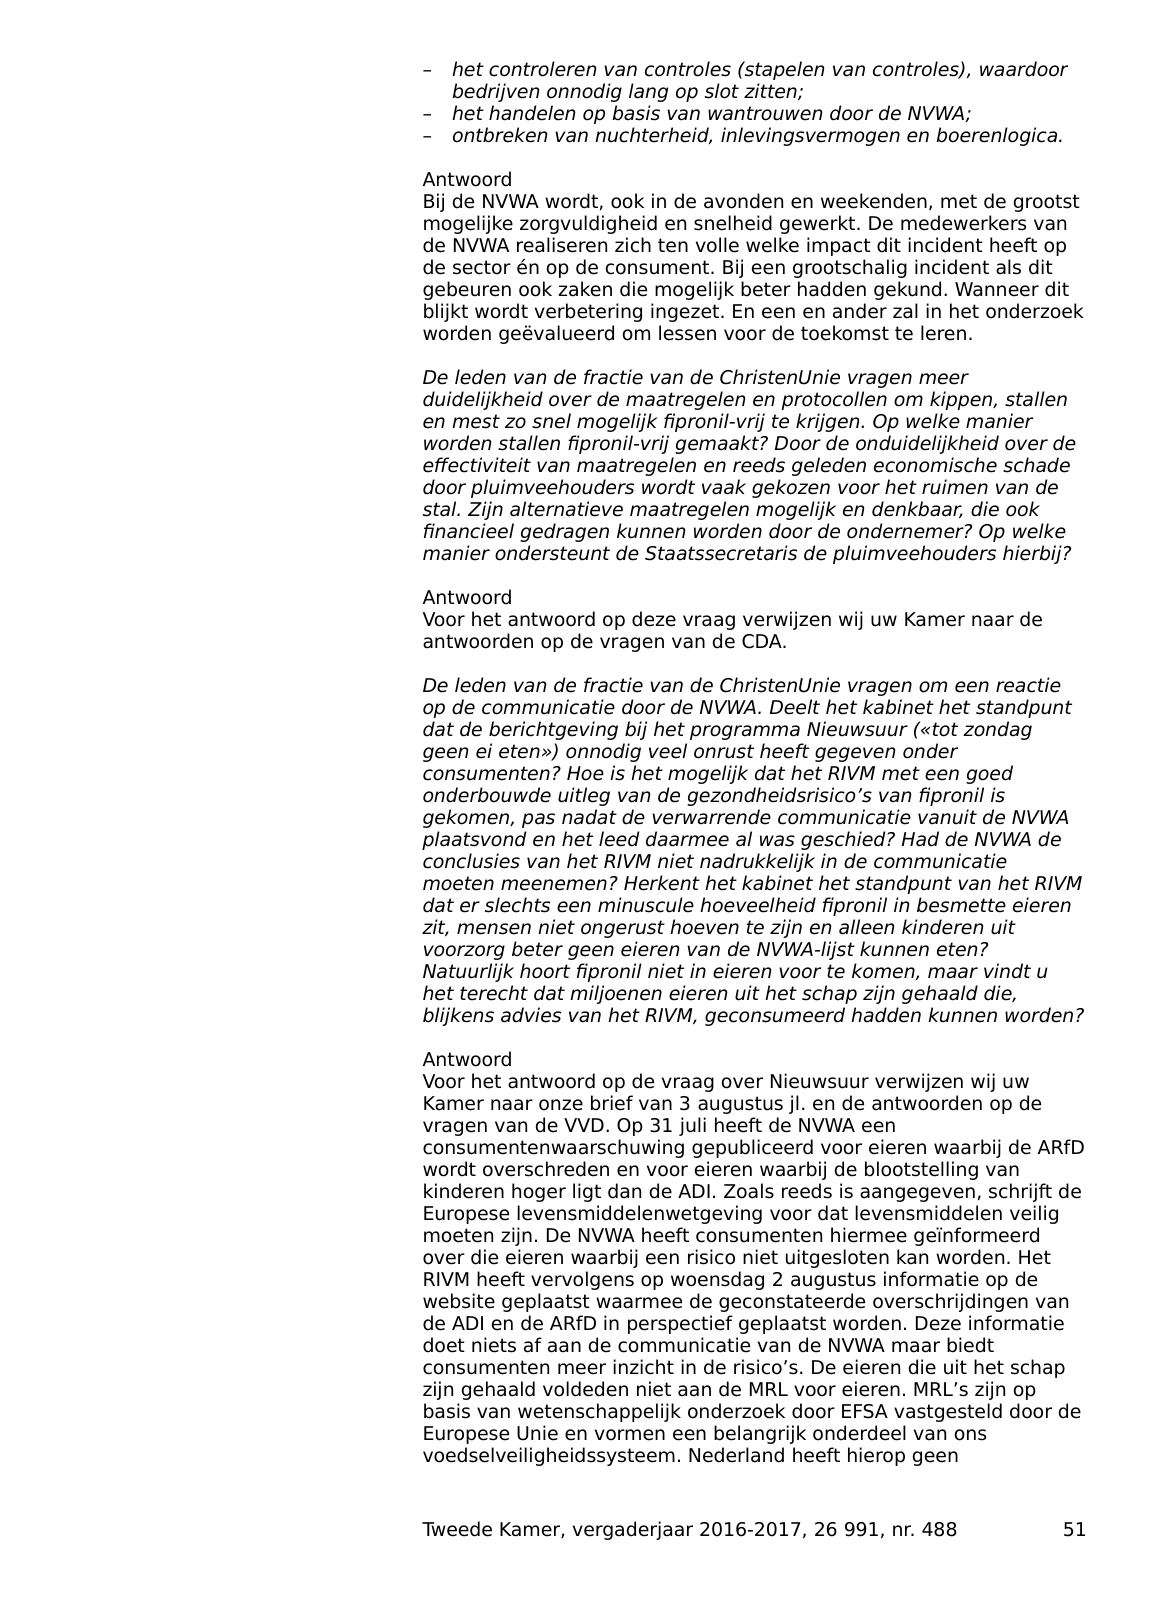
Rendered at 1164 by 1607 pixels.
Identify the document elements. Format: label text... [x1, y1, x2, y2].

text Voor het antwoord op deze vraag verwijzen wij uw Kamer naar de antwoorden op de vragen van de CDA. [422, 609, 1087, 653]
text De leden van de fractie van de ChristenUnie vragen meer duidelijkheid over de maatregelen en protocollen om kippen, stallen en mest zo snel mogelijk fipronil-vrij te krijgen. Op welke manier worden stallen fipronil-vrij gemaakt? Door de onduidelijkheid over de effectiviteit van maatregelen en reeds geleden economische schade door pluimveehouders wordt vaak gekozen voor het ruimen van de stal. Zijn alternatieve maatregelen mogelijk en denkbaar, die ook financieel gedragen kunnen worden door de ondernemer? Op welke manier ondersteunt de Staatssecretaris de pluimveehouders hierbij? [422, 367, 1087, 565]
text De leden van de fractie van de ChristenUnie vragen om een reactie op de communicatie door de NVWA. Deelt het kabinet het standpunt dat de berichtgeving bij het programma Nieuwsuur («tot zondag geen ei eten») onnodig veel onrust heeft gegeven onder consumenten? Hoe is het mogelijk dat het RIVM met een goed onderbouwde uitleg van de gezondheidsrisico’s van fipronil is gekomen, pas nadat de verwarrende communicatie vanuit de NVWA plaatsvond en het leed daarmee al was geschied? Had de NVWA de conclusies van het RIVM niet nadrukkelijk in de communicatie moeten meenemen? Herkent het kabinet het standpunt van het RIVM dat er slechts een minuscule hoeveelheid fipronil in besmette eieren zit, mensen niet ongerust hoeven te zijn en alleen kinderen uit voorzorg beter geen eieren van de NVWA-lijst kunnen eten? Natuurlijk hoort fipronil niet in eieren voor te komen, maar vindt u het terecht dat miljoenen eieren uit het schap zijn gehaald die, blijkens advies van het RIVM, geconsumeerd hadden kunnen worden? [422, 675, 1087, 1027]
text Antwoord [422, 587, 1087, 609]
text Voor het antwoord op de vraag over Nieuwsuur verwijzen wij uw Kamer naar onze brief van 3 augustus jl. en de antwoorden op de vragen van de VVD. Op 31 juli heeft de NVWA een consumentenwaarschuwing gepubliceerd voor eieren waarbij de ARfD wordt overschreden en voor eieren waarbij de blootstelling van kinderen hoger ligt dan de ADI. Zoals reeds is aangegeven, schrijft de Europese levensmiddelenwetgeving voor dat levensmiddelen veilig moeten zijn. De NVWA heeft consumenten hiermee geïnformeerd over die eieren waarbij een risico niet uitgesloten kan worden. Het RIVM heeft vervolgens op woensdag 2 augustus informatie op de website geplaatst waarmee de geconstateerde overschrijdingen van de ADI en de ARfD in perspectief geplaatst worden. Deze informatie doet niets af aan de communicatie van de NVWA maar biedt consumenten meer inzicht in de risico’s. De eieren die uit het schap zijn gehaald voldeden niet aan de MRL voor eieren. MRL’s zijn op basis van wetenschappelijk onderzoek door EFSA vastgesteld door de Europese Unie en vormen een belangrijk onderdeel van ons voedselveiligheidssysteem. Nederland heeft hierop geen [422, 1071, 1087, 1467]
text Bij de NVWA wordt, ook in de avonden en weekenden, met de grootst mogelijke zorgvuldigheid en snelheid gewerkt. De medewerkers van de NVWA realiseren zich ten volle welke impact dit incident heeft op de sector én op de consument. Bij een grootschalig incident als dit gebeuren ook zaken die mogelijk beter hadden gekund. Wanneer dit blijkt wordt verbetering ingezet. En een en ander zal in het onderzoek worden geëvalueerd om lessen voor de toekomst te leren. [422, 191, 1087, 345]
text – het handelen op basis van wantrouwen door de NVWA; [422, 103, 1087, 125]
text Antwoord [422, 1049, 1087, 1071]
text – het controleren van controles (stapelen van controles), waardoor bedrijven onnodig lang op slot zitten; [422, 59, 1087, 103]
text – ontbreken van nuchterheid, inlevingsvermogen en boerenlogica. [422, 125, 1087, 147]
text Antwoord [422, 169, 1087, 191]
